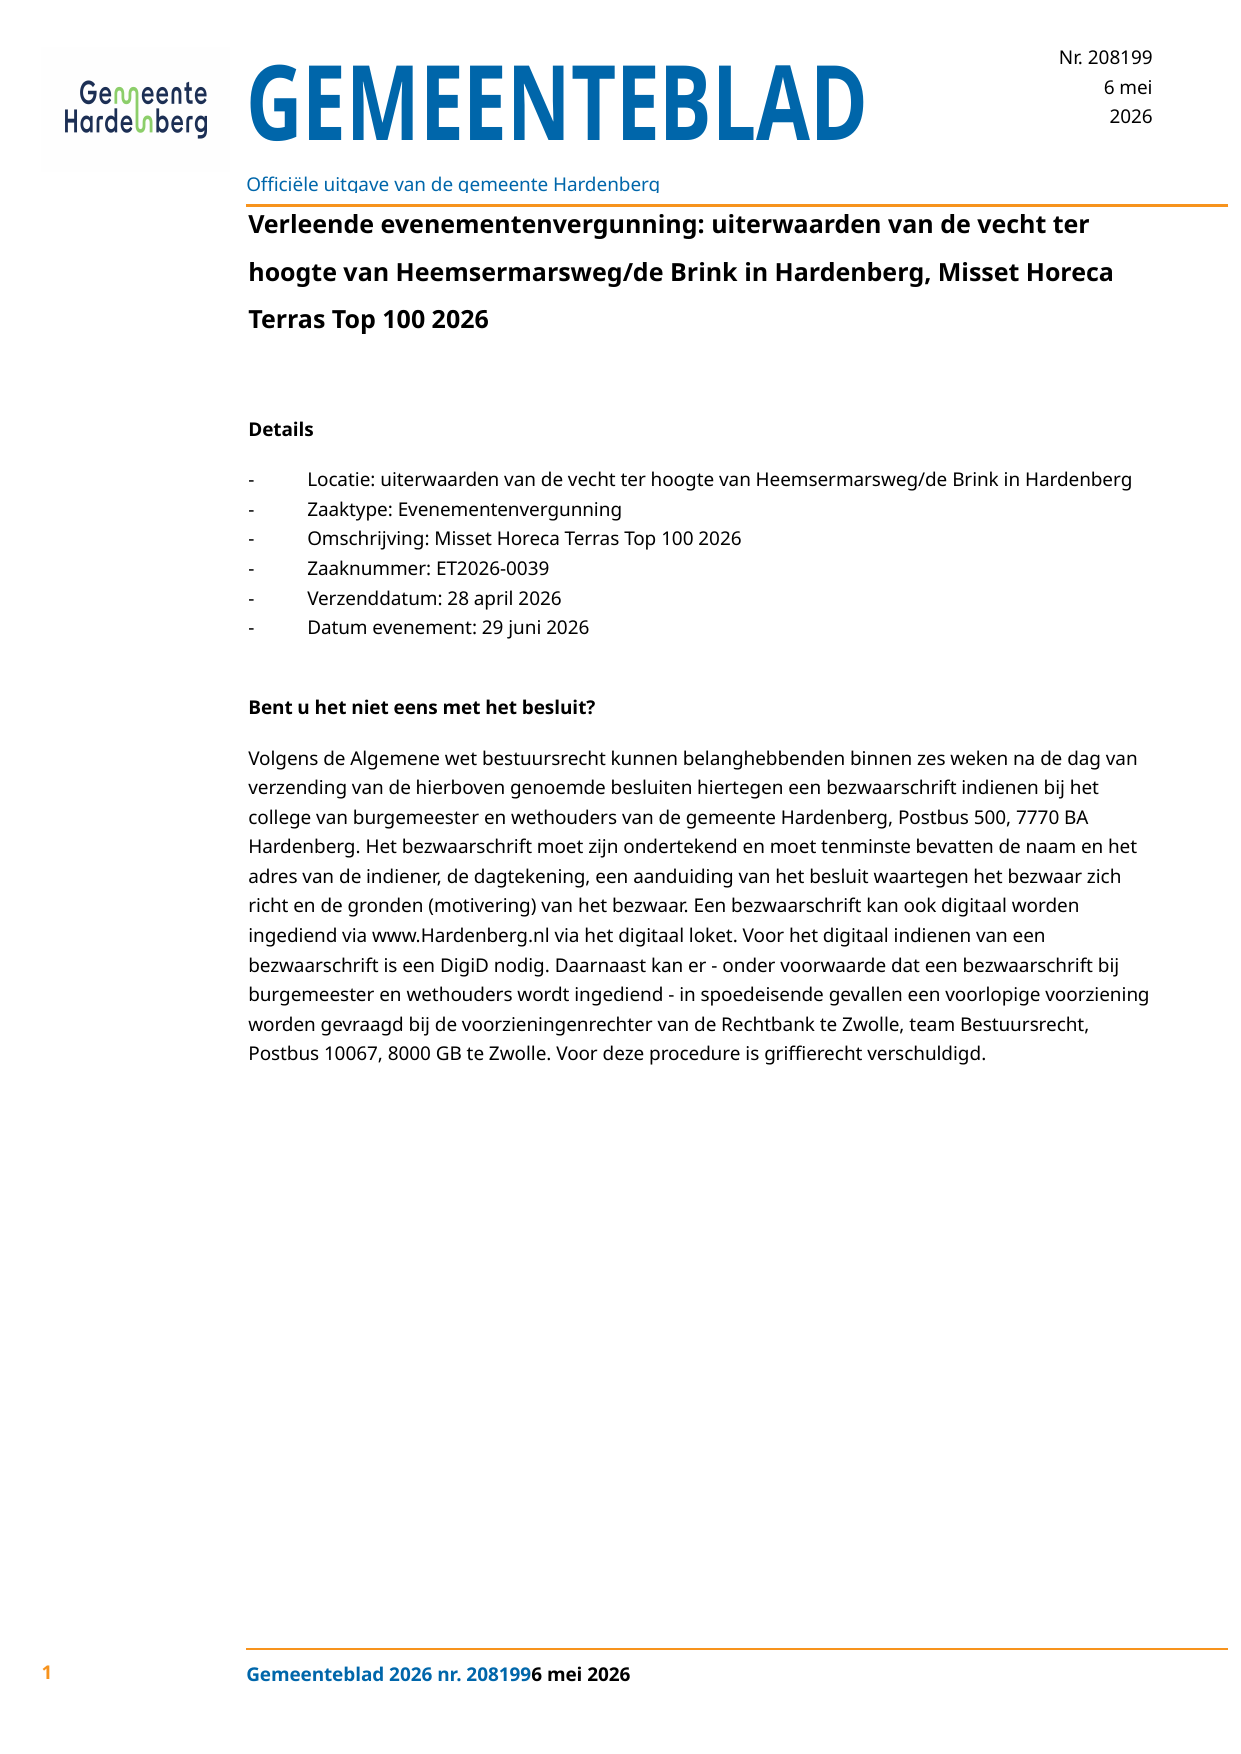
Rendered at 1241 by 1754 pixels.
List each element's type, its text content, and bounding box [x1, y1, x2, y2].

picture [41, 47, 231, 172]
text Verleende evenementenvergunning: uiterwaarden van de vecht ter hoogte van Heemsermarsweg/de Brink in Hardenberg, Misset Horeca Terras Top 100 2026 [248, 207, 1152, 336]
list Zaaktype: Evenementenvergunning [248, 496, 1152, 522]
text Volgens de Algemene wet bestuursrecht kunnen belanghebbenden binnen zes weken na de dag van verzending van de hierboven genoemde besluiten hiertegen een bezwaarschrift indienen bij het college van burgemeester en wethouders van de gemeente Hardenberg, Postbus 500, 7770 BA Hardenberg. Het bezwaarschrift moet zijn ondertekend en moet tenminste bevatten de naam en het adres van de indiener, de dagtekening, een aanduiding van het besluit waartegen het bezwaar zich richt en de gronden (motivering) van het bezwaar. Een bezwaarschrift kan ook digitaal worden ingediend via www.Hardenberg.nl via het digitaal loket. Voor het digitaal indienen van een bezwaarschrift is een DigiD nodig. Daarnaast kan er - onder voorwaarde dat een bezwaarschrift bij burgemeester en wethouders wordt ingediend - in spoedeisende gevallen een voorlopige voorziening worden gevraagd bij de voorzieningenrechter van de Rechtbank te Zwolle, team Bestuursrecht, Postbus 10067, 8000 GB te Zwolle. Voor deze procedure is griffierecht verschuldigd. [248, 745, 1152, 1066]
list Locatie: uiterwaarden van de vecht ter hoogte van Heemsermarsweg/de Brink in Hardenberg [248, 466, 1152, 492]
list Datum evenement: 29 juni 2026 [248, 614, 1152, 640]
text Bent u het niet eens met het besluit? [248, 694, 1152, 720]
list Verzenddatum: 28 april 2026 [248, 585, 1152, 610]
list Omschrijving: Misset Horeca Terras Top 100 2026 [248, 526, 1152, 551]
list Zaaknummer: ET2026-0039 [248, 555, 1152, 581]
text Details [248, 416, 1152, 442]
